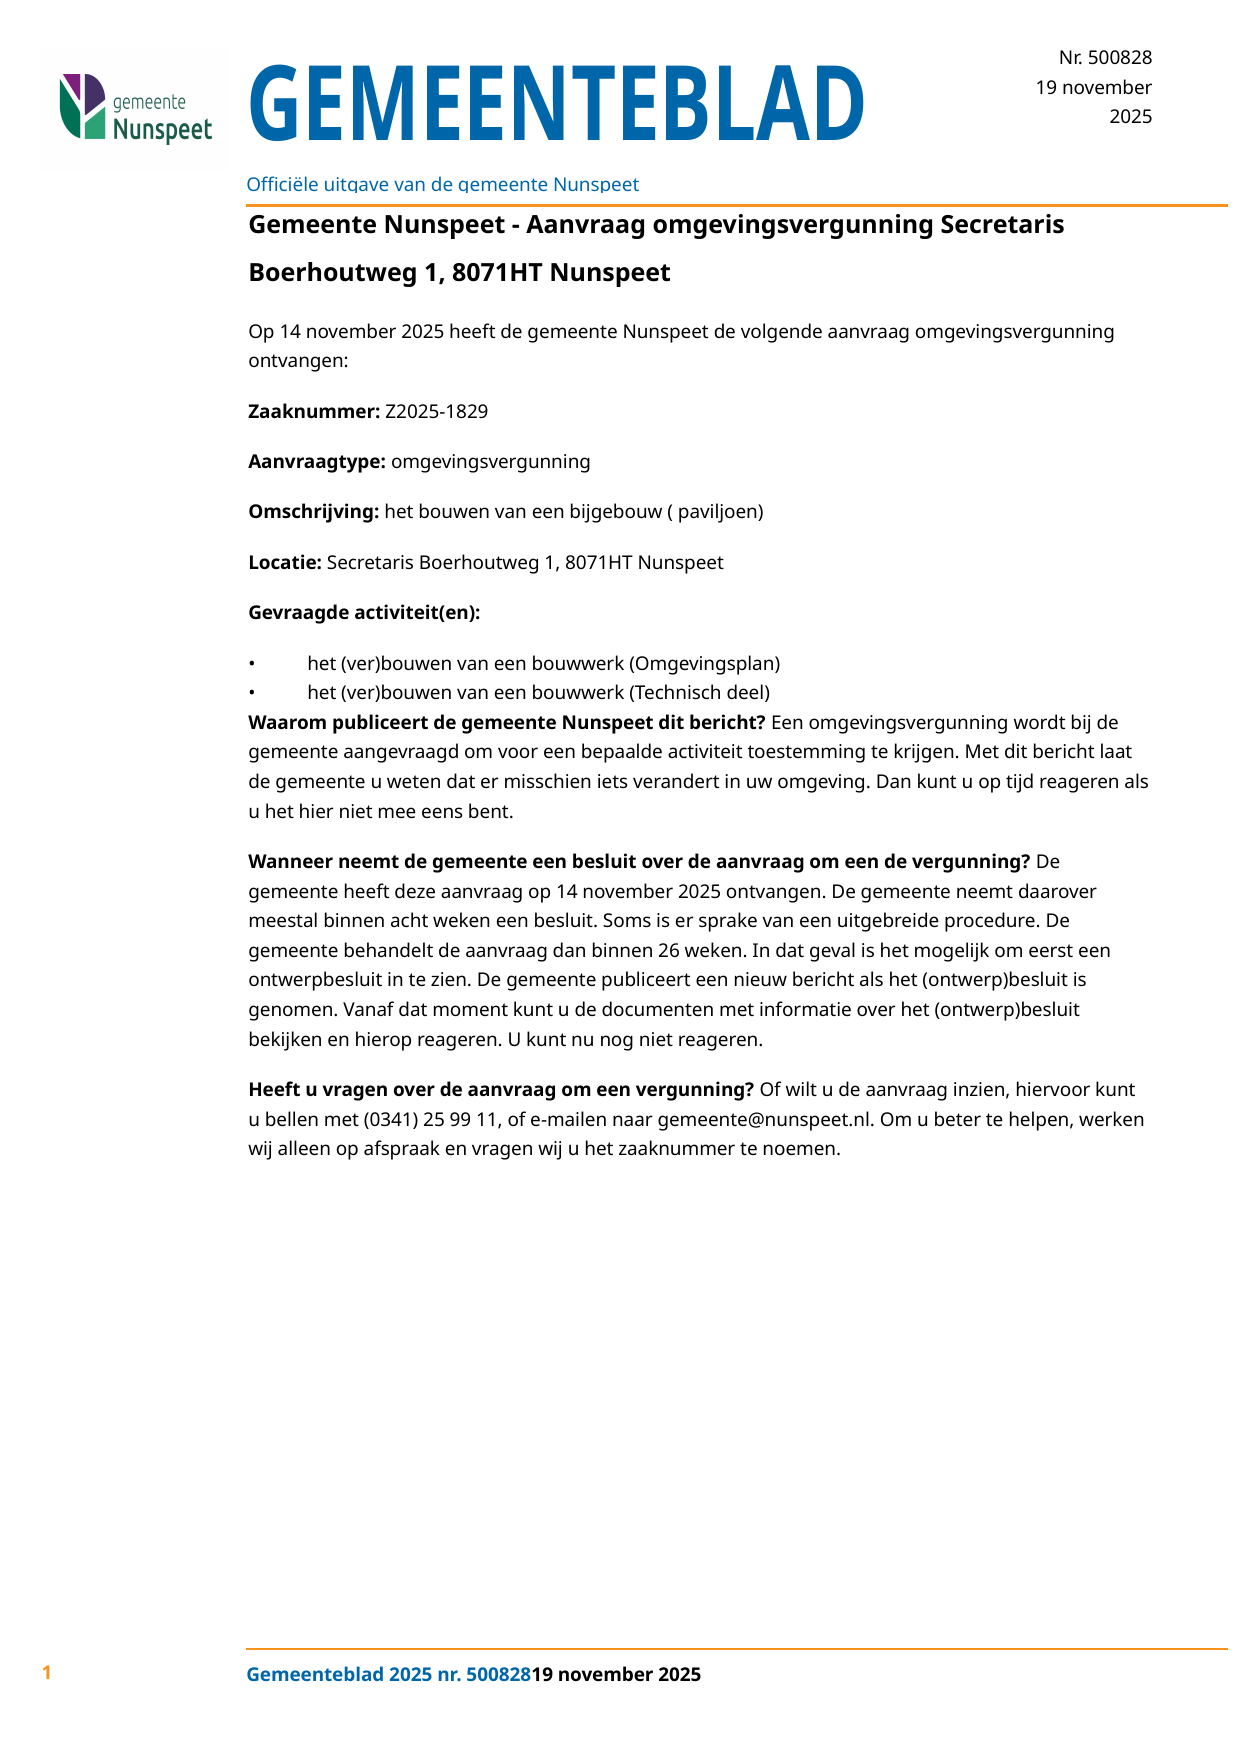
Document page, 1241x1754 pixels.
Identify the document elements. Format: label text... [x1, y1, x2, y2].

text Wanneer neemt de gemeente een besluit over de aanvraag om een de vergunning? De gemeente heeft deze aanvraag op 14 november 2025 ontvangen. De gemeente neemt daarover meestal binnen acht weken een besluit. Soms is er sprake van een uitgebreide procedure. De gemeente behandelt de aanvraag dan binnen 26 weken. In dat geval is het mogelijk om eerst een ontwerpbesluit in te zien. De gemeente publiceert een nieuw bericht als het (ontwerp)besluit is genomen. Vanaf dat moment kunt u de documenten met informatie over het (ontwerp)besluit bekijken en hierop reageren. U kunt nu nog niet reageren. [248, 848, 1152, 1052]
text Gevraagde activiteit(en): [248, 599, 1152, 625]
text Omschrijving: het bouwen van een bijgebouw ( paviljoen) [248, 499, 1152, 524]
text Op 14 november 2025 heeft de gemeente Nunspeet de volgende aanvraag omgevingsvergunning ontvangen: [248, 318, 1152, 373]
list het (ver)bouwen van een bouwwerk (Technisch deel) [248, 679, 1152, 705]
text Aanvraagtype: omgevingsvergunning [248, 448, 1152, 474]
picture [41, 47, 231, 172]
text Zaaknummer: Z2025-1829 [248, 398, 1152, 424]
text Heeft u vragen over de aanvraag om een vergunning? Of wilt u de aanvraag inzien, hiervoor kunt u bellen met (0341) 25 99 11, of e-mailen naar gemeente@nunspeet.nl. Om u beter te helpen, werken wij alleen op afspraak en vragen wij u het zaaknummer te noemen. [248, 1076, 1152, 1161]
text Waarom publiceert de gemeente Nunspeet dit bericht? Een omgevingsvergunning wordt bij de gemeente aangevraagd om voor een bepaalde activiteit toestemming te krijgen. Met dit bericht laat de gemeente u weten dat er misschien iets verandert in uw omgeving. Dan kunt u op tijd reageren als u het hier niet mee eens bent. [248, 709, 1152, 824]
list het (ver)bouwen van een bouwwerk (Omgevingsplan) [248, 650, 1152, 676]
text Locatie: Secretaris Boerhoutweg 1, 8071HT Nunspeet [248, 549, 1152, 575]
text Gemeente Nunspeet - Aanvraag omgevingsvergunning Secretaris Boerhoutweg 1, 8071HT Nunspeet [248, 207, 1152, 288]
